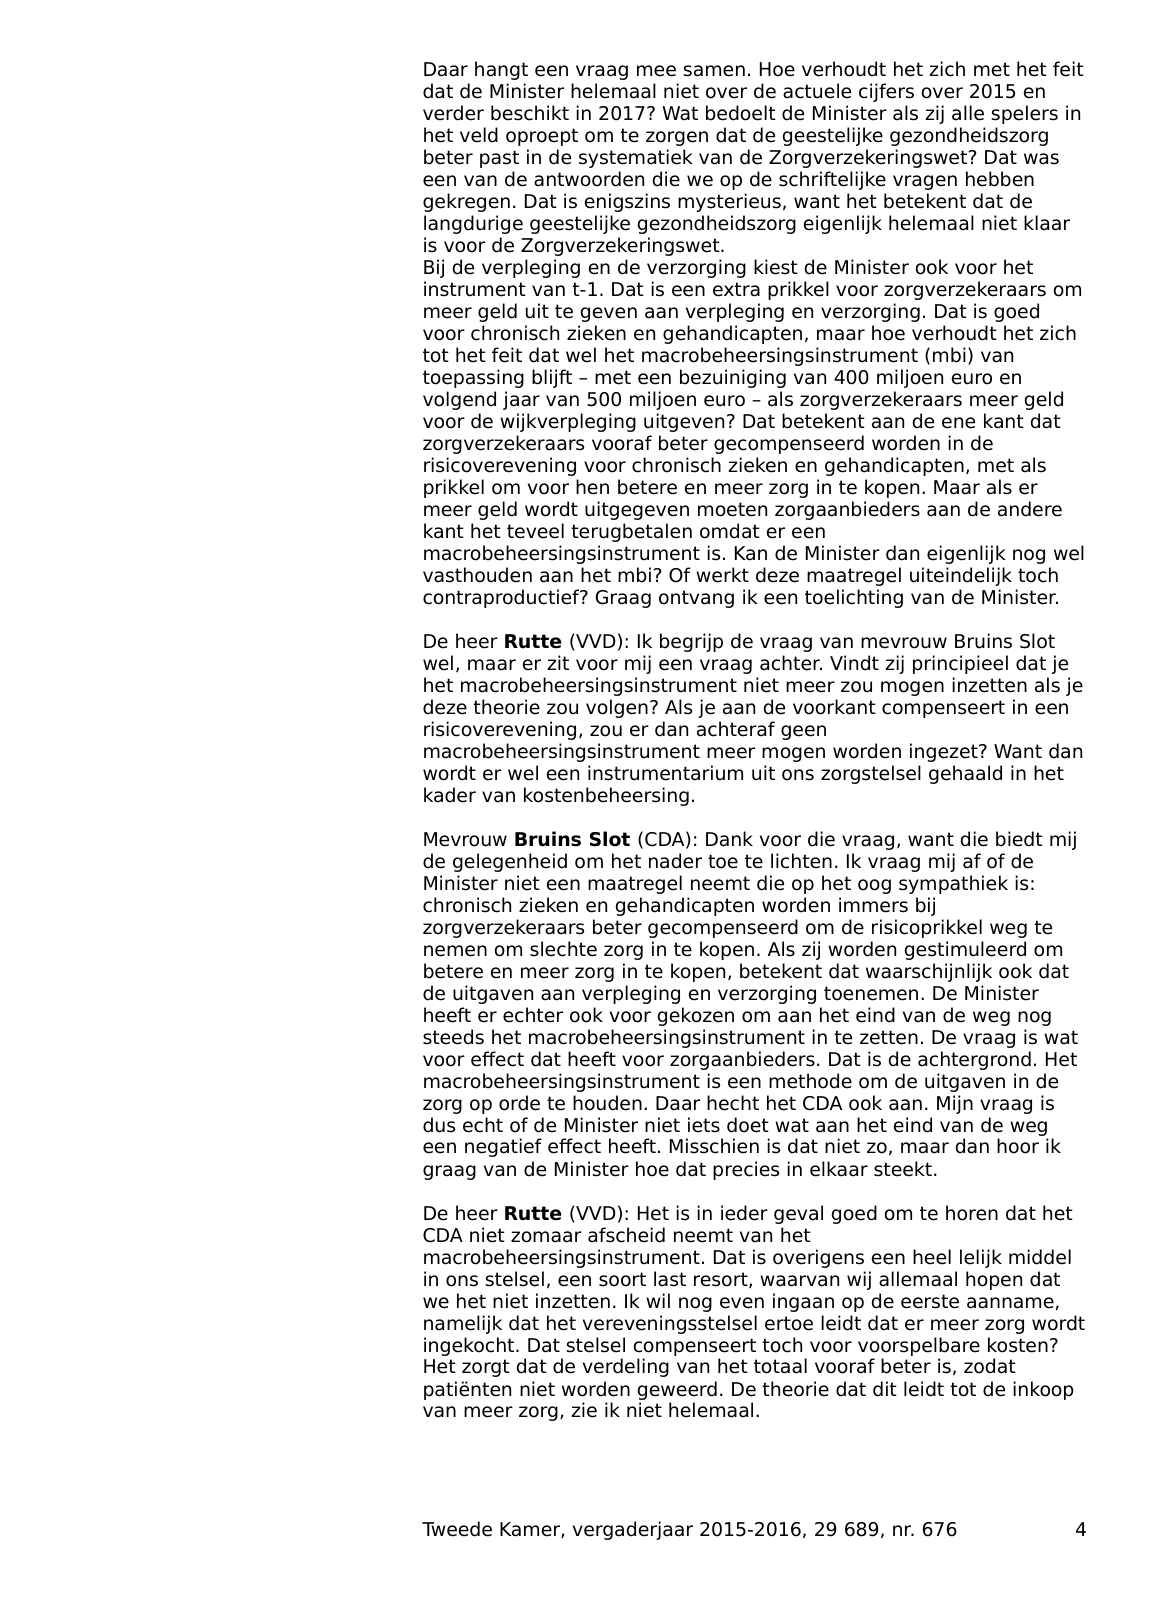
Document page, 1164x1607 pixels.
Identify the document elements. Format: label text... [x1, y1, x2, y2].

text Mevrouw Bruins Slot (CDA): Dank voor die vraag, want die biedt mij de gelegenheid om het nader toe te lichten. Ik vraag mij af of de Minister niet een maatregel neemt die op het oog sympathiek is: chronisch zieken en gehandicapten worden immers bij zorgverzekeraars beter gecompenseerd om de risicoprikkel weg te nemen om slechte zorg in te kopen. Als zij worden gestimuleerd om betere en meer zorg in te kopen, betekent dat waarschijnlijk ook dat de uitgaven aan verpleging en verzorging toenemen. De Minister heeft er echter ook voor gekozen om aan het eind van de weg nog steeds het macrobeheersingsinstrument in te zetten. De vraag is wat voor effect dat heeft voor zorgaanbieders. Dat is de achtergrond. Het macrobeheersingsinstrument is een methode om de uitgaven in de zorg op orde te houden. Daar hecht het CDA ook aan. Mijn vraag is dus echt of de Minister niet iets doet wat aan het eind van de weg een negatief effect heeft. Misschien is dat niet zo, maar dan hoor ik graag van de Minister hoe dat precies in elkaar steekt. [422, 829, 1087, 1180]
text Bij de verpleging en de verzorging kiest de Minister ook voor het instrument van t-1. Dat is een extra prikkel voor zorgverzekeraars om meer geld uit te geven aan verpleging en verzorging. Dat is goed voor chronisch zieken en gehandicapten, maar hoe verhoudt het zich tot het feit dat wel het macrobeheersingsinstrument (mbi) van toepassing blijft – met een bezuiniging van 400 miljoen euro en volgend jaar van 500 miljoen euro – als zorgverzekeraars meer geld voor de wijkverpleging uitgeven? Dat betekent aan de ene kant dat zorgverzekeraars vooraf beter gecompenseerd worden in de risicoverevening voor chronisch zieken en gehandicapten, met als prikkel om voor hen betere en meer zorg in te kopen. Maar als er meer geld wordt uitgegeven moeten zorgaanbieders aan de andere kant het teveel terugbetalen omdat er een macrobeheersingsinstrument is. Kan de Minister dan eigenlijk nog wel vasthouden aan het mbi? Of werkt deze maatregel uiteindelijk toch contraproductief? Graag ontvang ik een toelichting van de Minister. [422, 257, 1087, 608]
text De heer Rutte (VVD): Het is in ieder geval goed om te horen dat het CDA niet zomaar afscheid neemt van het macrobeheersingsinstrument. Dat is overigens een heel lelijk middel in ons stelsel, een soort last resort, waarvan wij allemaal hopen dat we het niet inzetten. Ik wil nog even ingaan op de eerste aanname, namelijk dat het vereveningsstelsel ertoe leidt dat er meer zorg wordt ingekocht. Dat stelsel compenseert toch voor voorspelbare kosten? Het zorgt dat de verdeling van het totaal vooraf beter is, zodat patiënten niet worden geweerd. De theorie dat dit leidt tot de inkoop van meer zorg, zie ik niet helemaal. [422, 1203, 1087, 1422]
text Daar hangt een vraag mee samen. Hoe verhoudt het zich met het feit dat de Minister helemaal niet over de actuele cijfers over 2015 en verder beschikt in 2017? Wat bedoelt de Minister als zij alle spelers in het veld oproept om te zorgen dat de geestelijke gezondheidszorg beter past in de systematiek van de Zorgverzekeringswet? Dat was een van de antwoorden die we op de schriftelijke vragen hebben gekregen. Dat is enigszins mysterieus, want het betekent dat de langdurige geestelijke gezondheidszorg eigenlijk helemaal niet klaar is voor de Zorgverzekeringswet. [422, 59, 1087, 257]
text De heer Rutte (VVD): Ik begrijp de vraag van mevrouw Bruins Slot wel, maar er zit voor mij een vraag achter. Vindt zij principieel dat je het macrobeheersingsinstrument niet meer zou mogen inzetten als je deze theorie zou volgen? Als je aan de voorkant compenseert in een risicoverevening, zou er dan achteraf geen macrobeheersingsinstrument meer mogen worden ingezet? Want dan wordt er wel een instrumentarium uit ons zorgstelsel gehaald in het kader van kostenbeheersing. [422, 631, 1087, 807]
